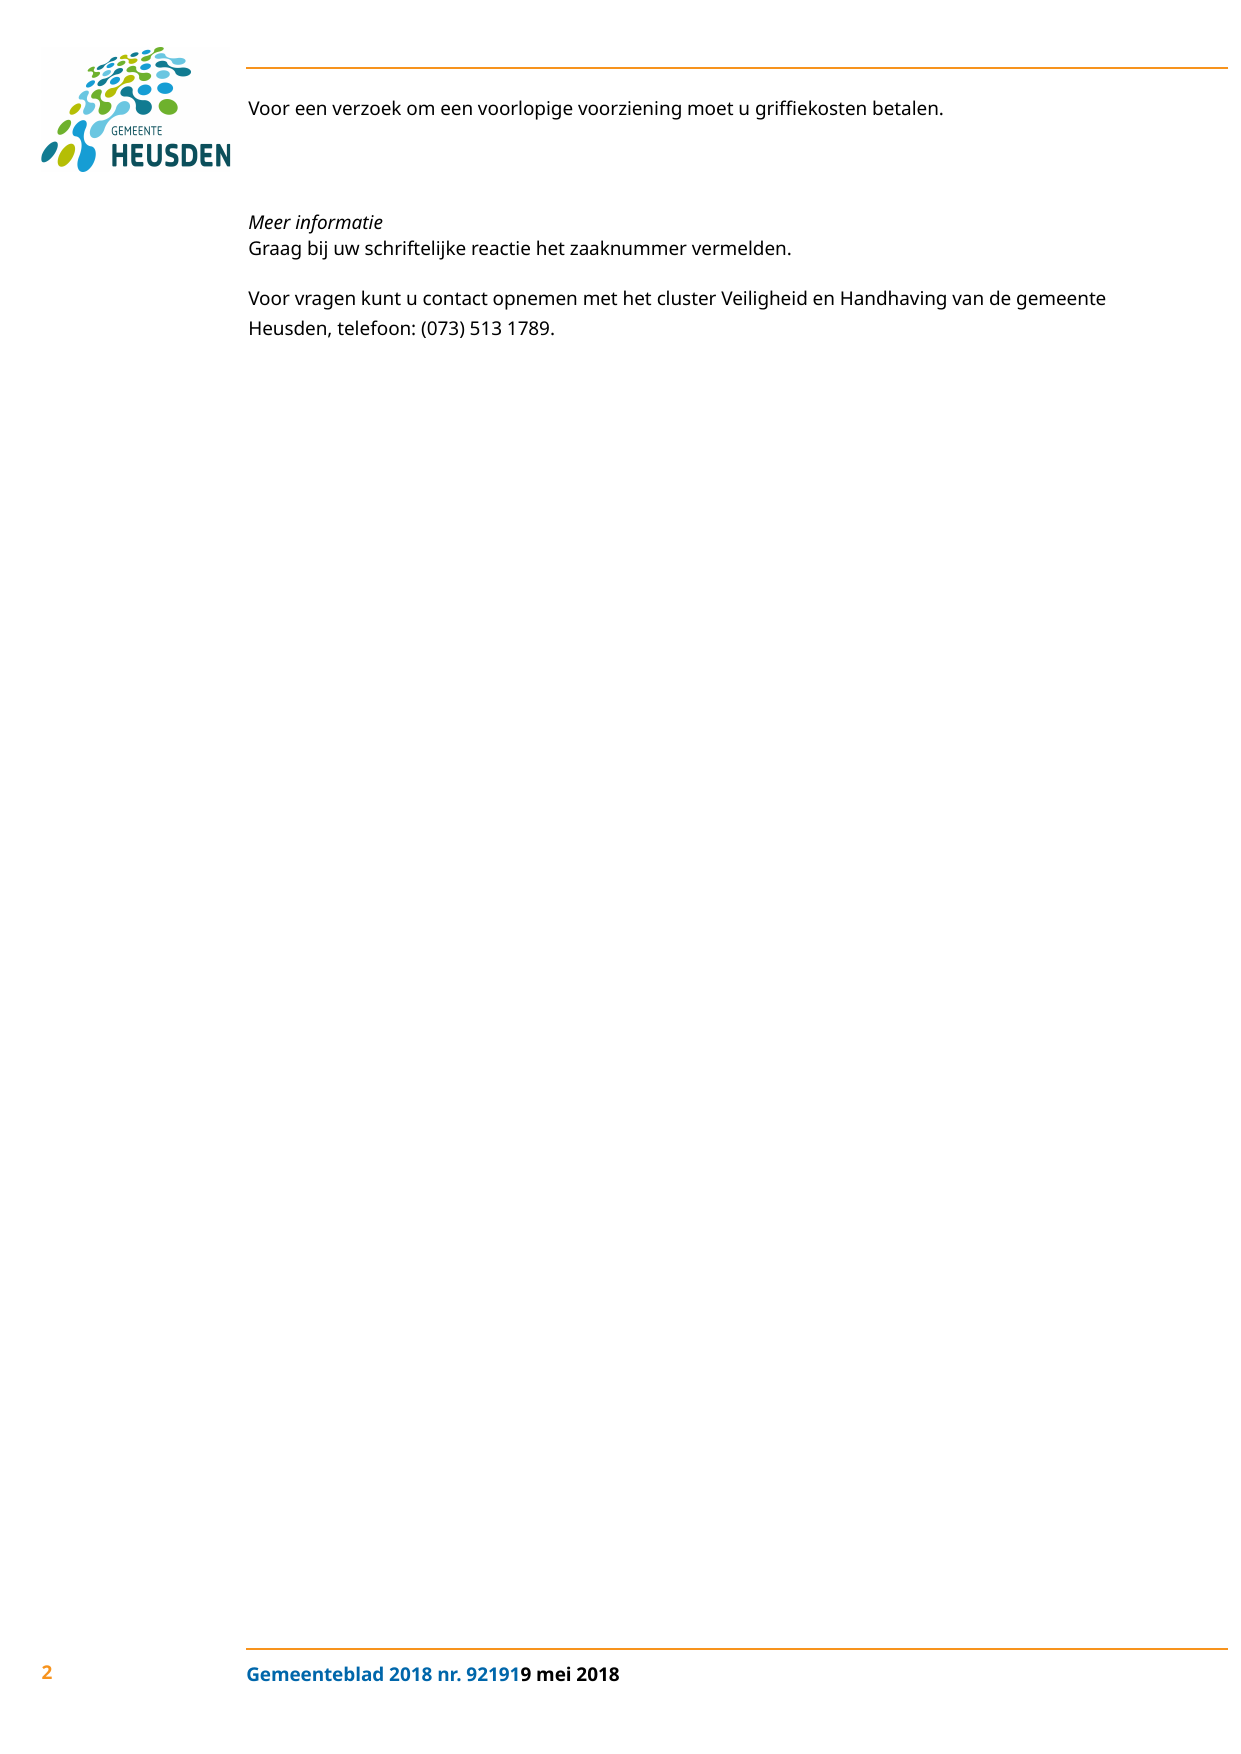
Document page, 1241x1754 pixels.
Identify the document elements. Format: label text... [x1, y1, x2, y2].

text Voor een verzoek om een voorlopige voorziening moet u griffiekosten betalen. [248, 95, 1152, 121]
text Meer informatie [248, 209, 1152, 235]
picture [41, 47, 231, 172]
text Graag bij uw schriftelijke reactie het zaaknummer vermelden. [248, 235, 1152, 261]
text Voor vragen kunt u contact opnemen met het cluster Veiligheid en Handhaving van de gemeente Heusden, telefoon: (073) 513 1789. [248, 285, 1152, 341]
